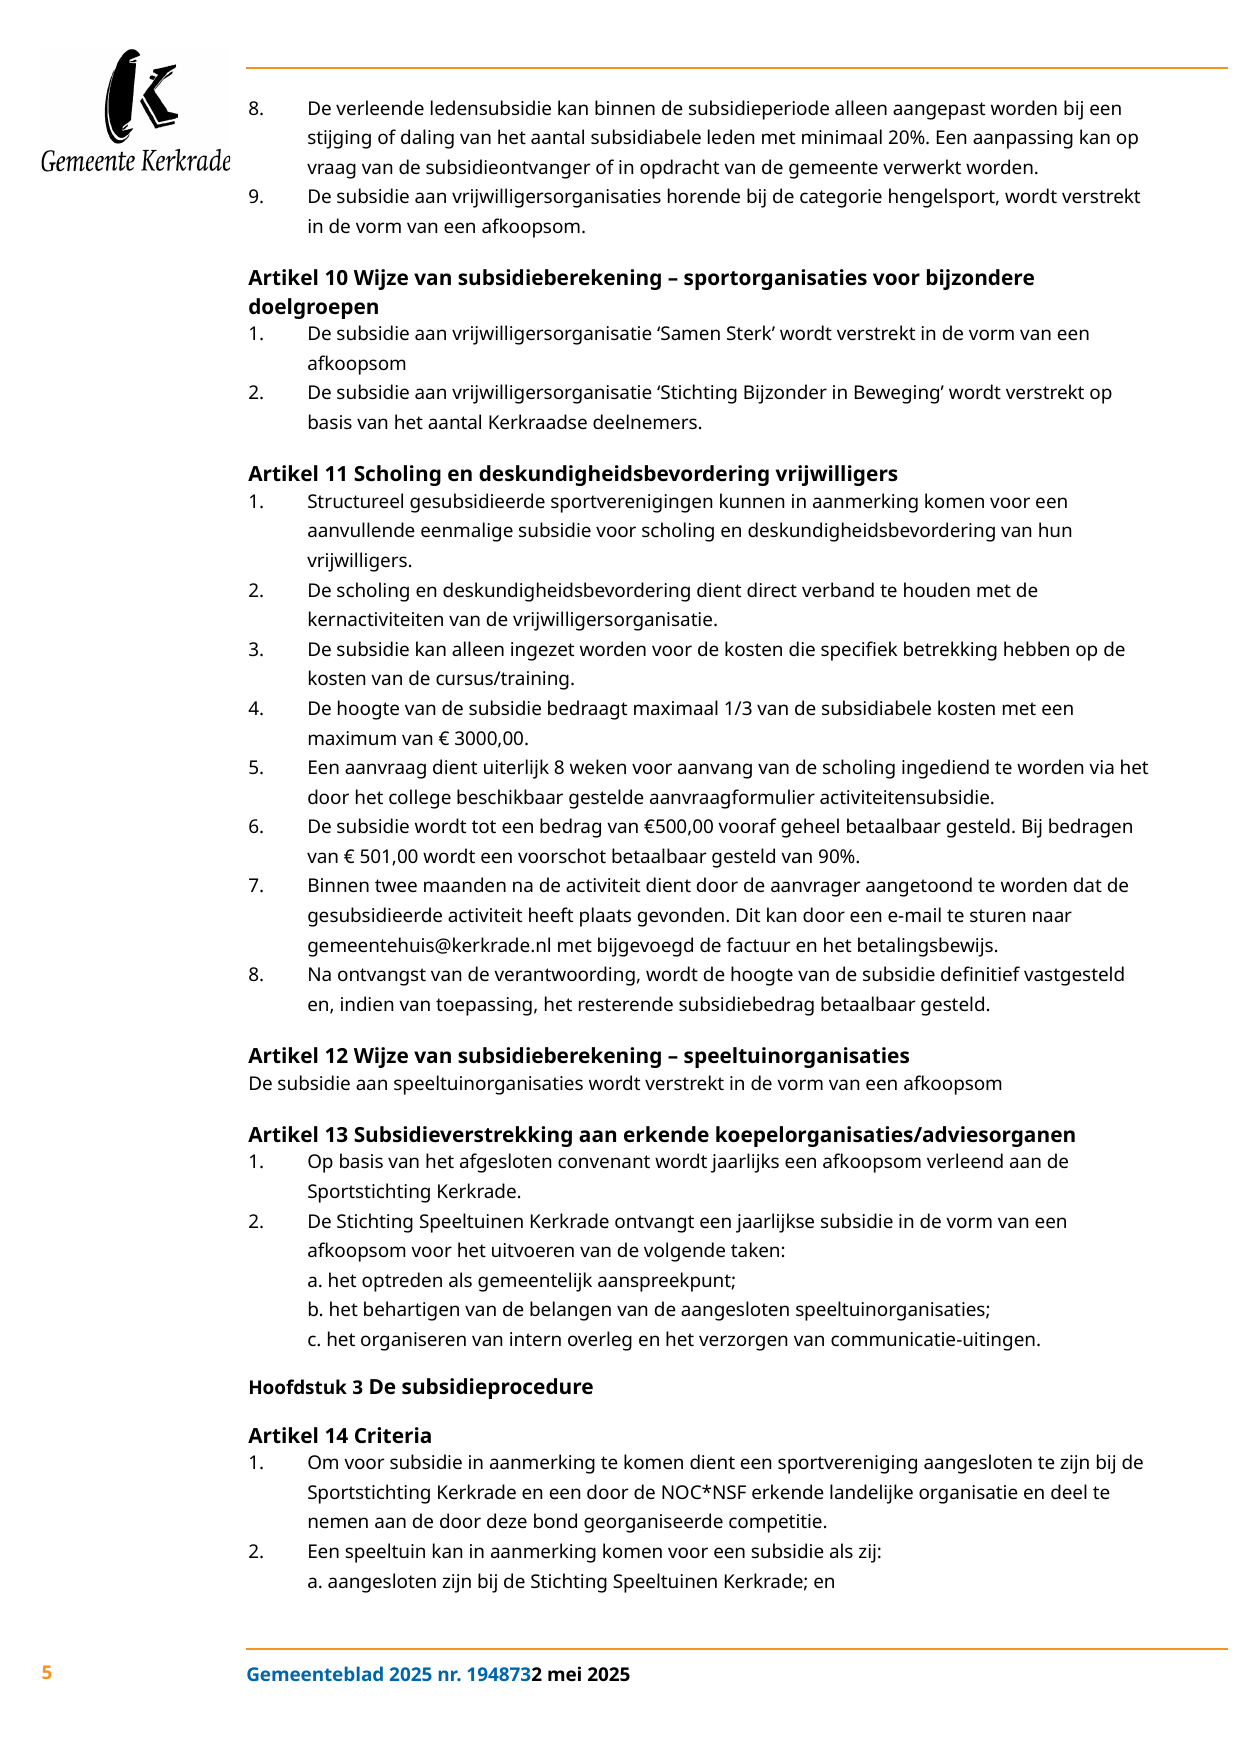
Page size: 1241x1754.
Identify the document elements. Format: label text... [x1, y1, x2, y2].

text Artikel 10 Wijze van subsidieberekening – sportorganisaties voor bijzondere doelgroepen [248, 263, 1152, 320]
list Een speeltuin kan in aanmerking komen voor een subsidie als zij: [248, 1538, 1152, 1564]
list b. het behartigen van de belangen van de aangesloten speeltuinorganisaties; [248, 1297, 1152, 1322]
list Een aanvraag dient uiterlijk 8 weken voor aanvang van de scholing ingediend te worden via het door het college beschikbaar gestelde aanvraagformulier activiteitensubsidie. [248, 754, 1152, 809]
list De hoogte van de subsidie bedraagt maximaal 1/3 van de subsidiabele kosten met een maximum van € 3000,00. [248, 695, 1152, 750]
text Artikel 13 Subsidieverstrekking aan erkende koepelorganisaties/adviesorganen [248, 1120, 1152, 1149]
text Artikel 12 Wijze van subsidieberekening – speeltuinorganisaties [248, 1041, 1152, 1070]
text Artikel 14 Criteria [248, 1421, 1152, 1449]
list De subsidie aan vrijwilligersorganisatie ‘Samen Sterk’ wordt verstrekt in de vorm van een afkoopsom [248, 320, 1152, 376]
list Na ontvangst van de verantwoording, wordt de hoogte van de subsidie definitief vastgesteld en, indien van toepassing, het resterende subsidiebedrag betaalbaar gesteld. [248, 961, 1152, 1017]
list De scholing en deskundigheidsbevordering dient direct verband te houden met de kernactiviteiten van de vrijwilligersorganisatie. [248, 577, 1152, 632]
list De verleende ledensubsidie kan binnen de subsidieperiode alleen aangepast worden bij een stijging of daling van het aantal subsidiabele leden met minimaal 20%. Een aanpassing kan op vraag van de subsidieontvanger of in opdracht van de gemeente verwerkt worden. [248, 95, 1152, 180]
text Hoofdstuk 3 De subsidieprocedure [248, 1372, 1152, 1400]
list De subsidie kan alleen ingezet worden voor de kosten die specifiek betrekking hebben op de kosten van de cursus/training. [248, 636, 1152, 691]
list a. het optreden als gemeentelijk aanspreekpunt; [248, 1267, 1152, 1293]
list a. aangesloten zijn bij de Stichting Speeltuinen Kerkrade; en [248, 1568, 1152, 1593]
list c. het organiseren van intern overleg en het verzorgen van communicatie-uitingen. [248, 1326, 1152, 1352]
list De subsidie aan vrijwilligersorganisatie ‘Stichting Bijzonder in Beweging’ wordt verstrekt op basis van het aantal Kerkraadse deelnemers. [248, 379, 1152, 435]
list Op basis van het afgesloten convenant wordt jaarlijks een afkoopsom verleend aan de Sportstichting Kerkrade. [248, 1149, 1152, 1204]
list Om voor subsidie in aanmerking te komen dient een sportvereniging aangesloten te zijn bij de Sportstichting Kerkrade en een door de NOC*NSF erkende landelijke organisatie en deel te nemen aan de door deze bond georganiseerde competitie. [248, 1449, 1152, 1534]
list De Stichting Speeltuinen Kerkrade ontvangt een jaarlijkse subsidie in de vorm van een afkoopsom voor het uitvoeren van de volgende taken: [248, 1208, 1152, 1263]
list De subsidie wordt tot een bedrag van €500,00 vooraf geheel betaalbaar gesteld. Bij bedragen van € 501,00 wordt een voorschot betaalbaar gesteld van 90%. [248, 813, 1152, 869]
text De subsidie aan speeltuinorganisaties wordt verstrekt in de vorm van een afkoopsom [248, 1070, 1152, 1096]
picture [41, 47, 231, 172]
list Binnen twee maanden na de activiteit dient door de aanvrager aangetoond te worden dat de gesubsidieerde activiteit heeft plaats gevonden. Dit kan door een e-mail te sturen naar gemeentehuis@kerkrade.nl met bijgevoegd de factuur en het betalingsbewijs. [248, 873, 1152, 957]
text Artikel 11 Scholing en deskundigheidsbevordering vrijwilligers [248, 459, 1152, 488]
list De subsidie aan vrijwilligersorganisaties horende bij de categorie hengelsport, wordt verstrekt in de vorm van een afkoopsom. [248, 183, 1152, 239]
list Structureel gesubsidieerde sportverenigingen kunnen in aanmerking komen voor een aanvullende eenmalige subsidie voor scholing en deskundigheidsbevordering van hun vrijwilligers. [248, 488, 1152, 573]
